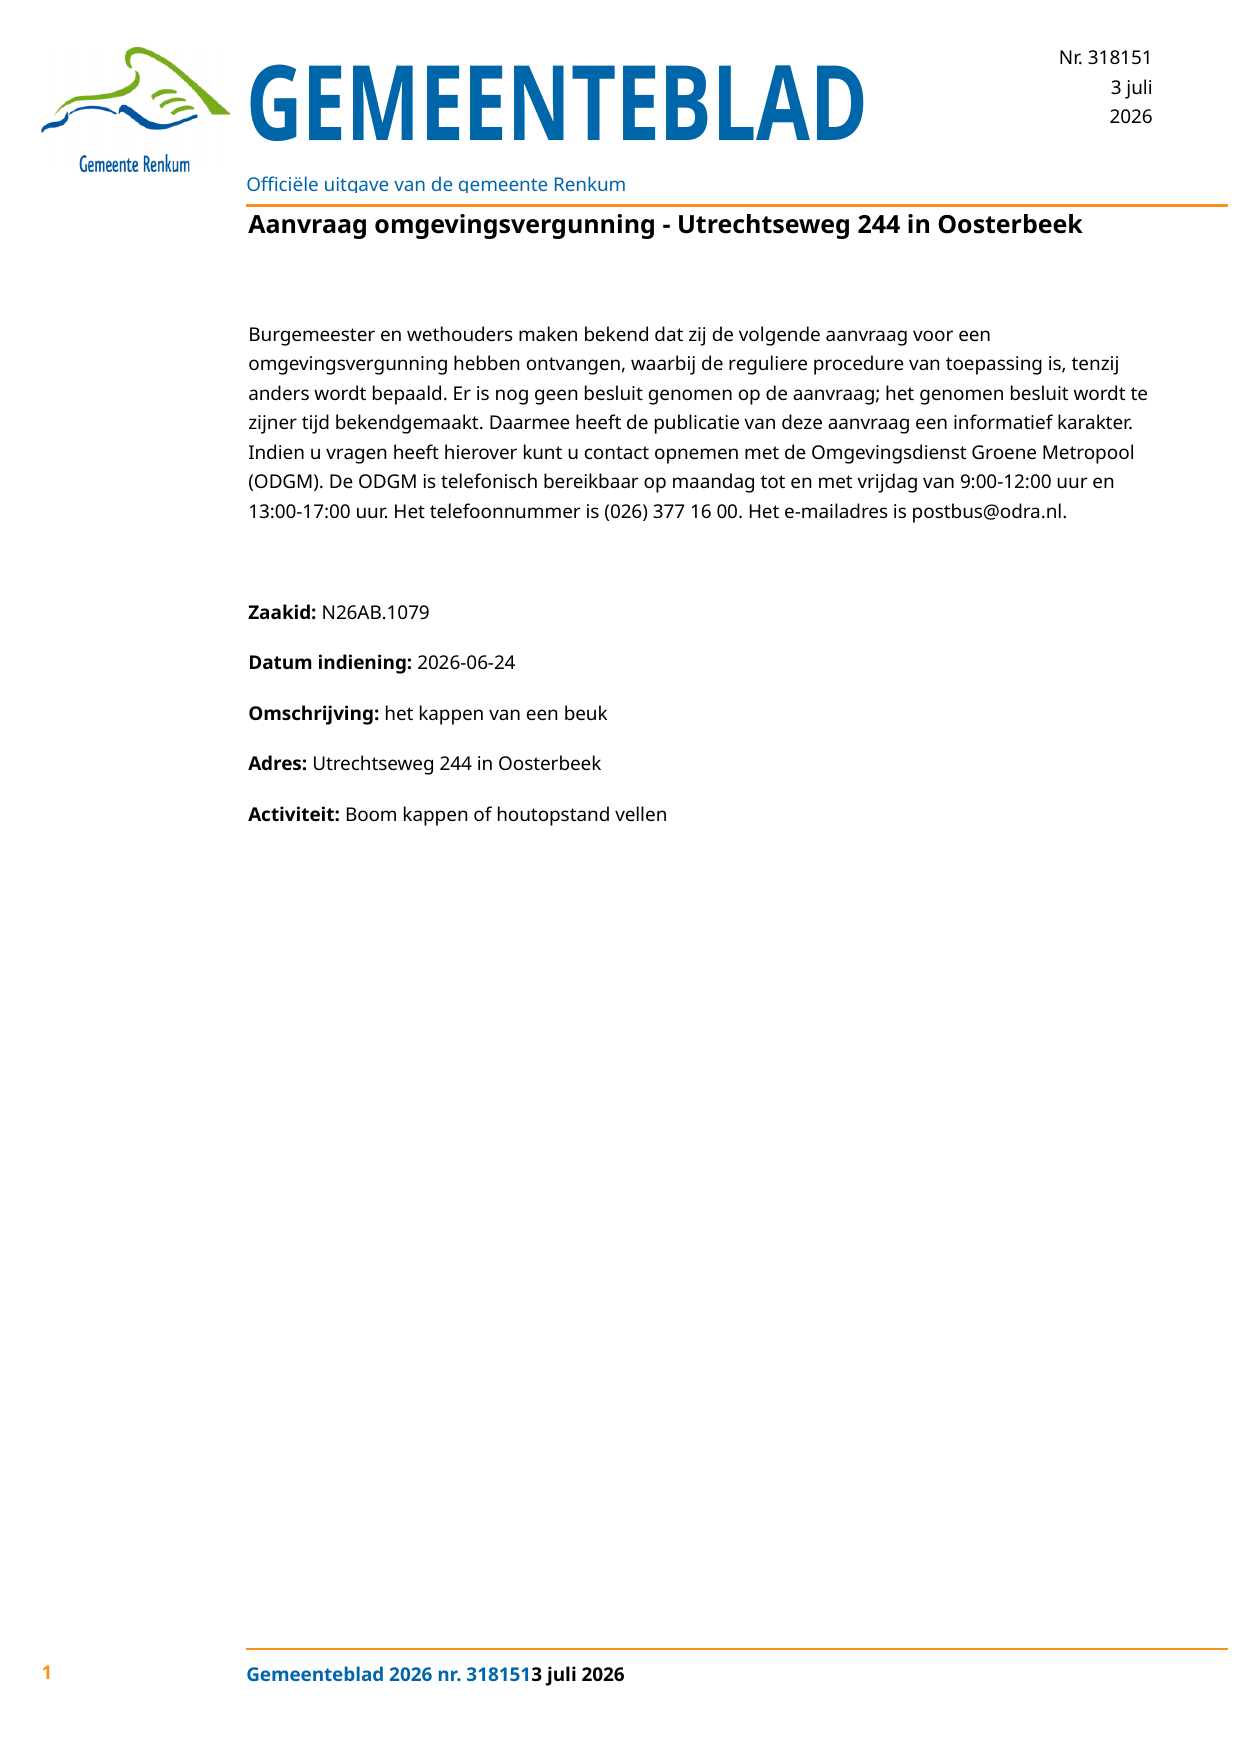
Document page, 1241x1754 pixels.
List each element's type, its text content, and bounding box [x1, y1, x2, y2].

text Aanvraag omgevingsvergunning - Utrechtseweg 244 in Oosterbeek [248, 207, 1152, 241]
text Datum indiening: 2026-06-24 [248, 649, 1152, 675]
text Adres: Utrechtseweg 244 in Oosterbeek [248, 750, 1152, 776]
text Omschrijving: het kappen van een beuk [248, 700, 1152, 726]
text Activiteit: Boom kappen of houtopstand vellen [248, 801, 1152, 826]
text Zaakid: N26AB.1079 [248, 599, 1152, 625]
picture [41, 47, 231, 172]
text Burgemeester en wethouders maken bekend dat zij de volgende aanvraag voor een omgevingsvergunning hebben ontvangen, waarbij de reguliere procedure van toepassing is, tenzij anders wordt bepaald. Er is nog geen besluit genomen op de aanvraag; het genomen besluit wordt te zijner tijd bekendgemaakt. Daarmee heeft de publicatie van deze aanvraag een informatief karakter. Indien u vragen heeft hierover kunt u contact opnemen met de Omgevingsdienst Groene Metropool (ODGM). De ODGM is telefonisch bereikbaar op maandag tot en met vrijdag van 9:00-12:00 uur en 13:00-17:00 uur. Het telefoonnummer is (026) 377 16 00. Het e-mailadres is postbus@odra.nl. [248, 321, 1152, 524]
